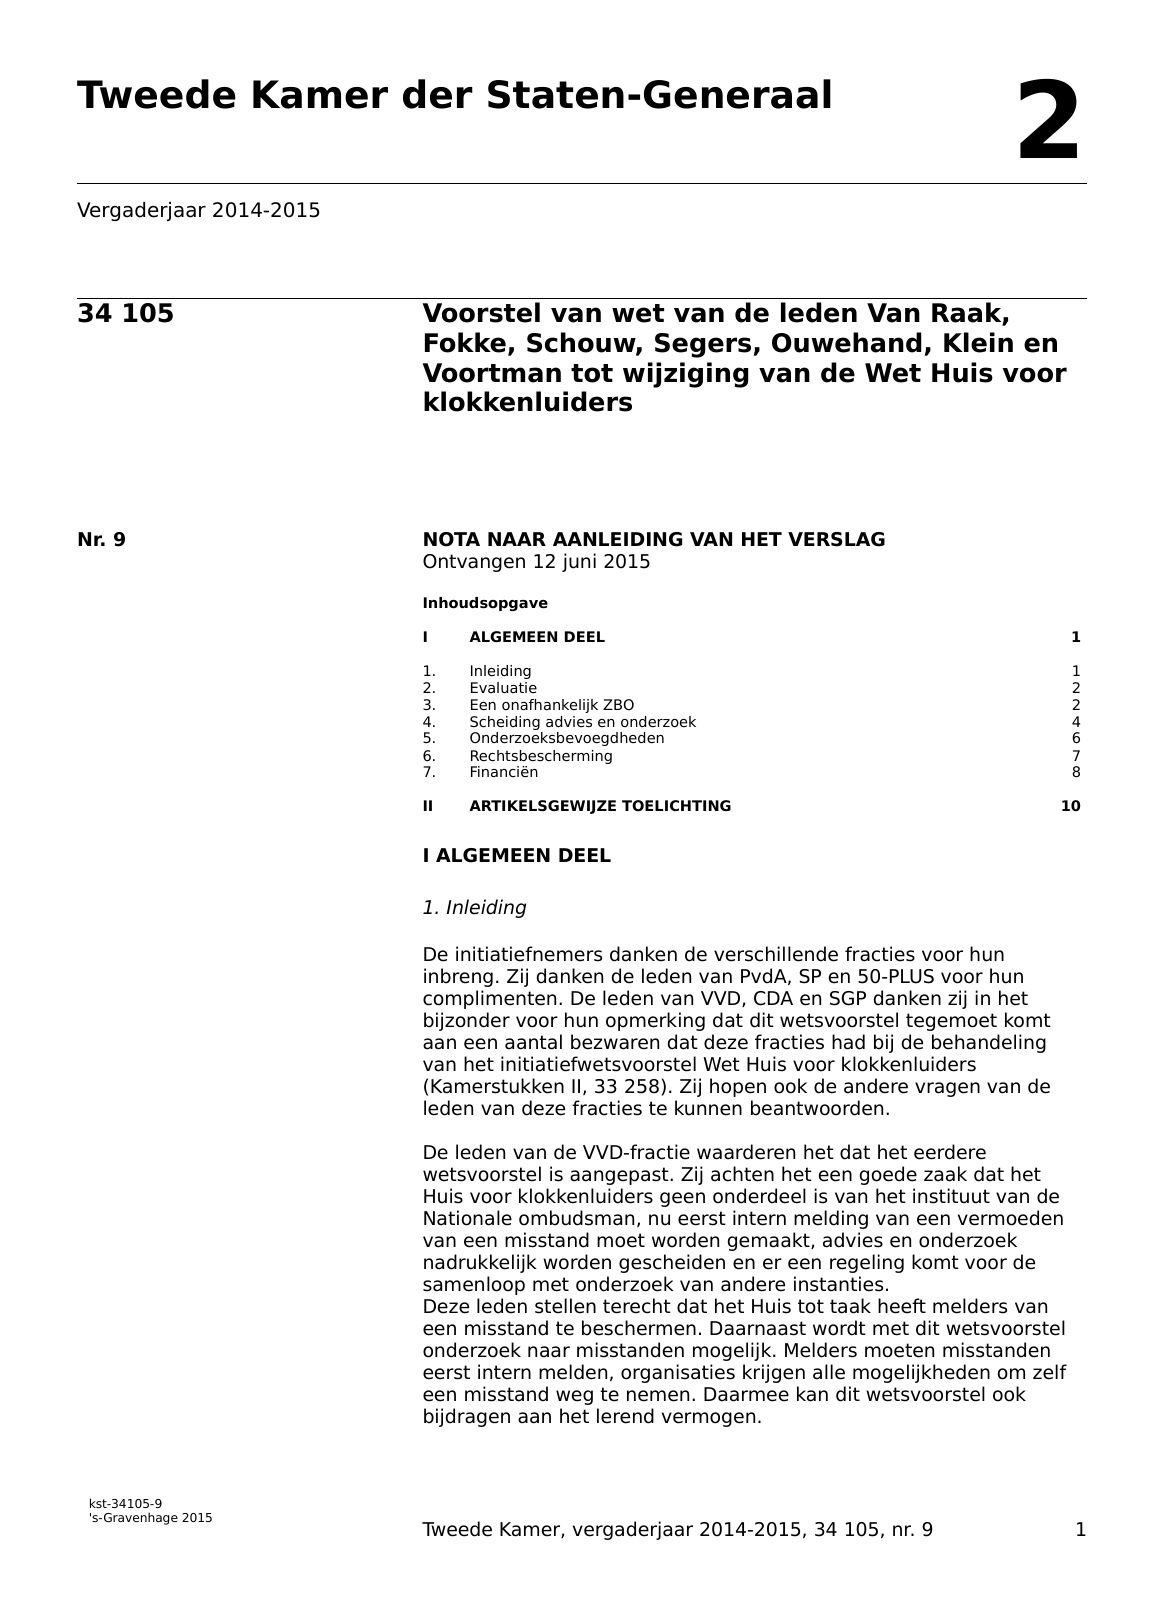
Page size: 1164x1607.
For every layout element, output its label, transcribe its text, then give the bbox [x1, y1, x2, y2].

table_cell ALGEMEEN DEEL [463, 629, 1012, 646]
table_cell Een onafhankelijk ZBO [463, 696, 1012, 713]
table_cell Financiën [463, 764, 1012, 781]
table_cell 8 [1012, 764, 1087, 781]
table_cell [463, 646, 1012, 662]
table_cell 10 [1012, 798, 1087, 815]
table_cell 1 [1012, 629, 1087, 646]
table_cell 6 [1012, 730, 1087, 747]
table_cell [463, 612, 1012, 628]
table_cell 2 [1012, 696, 1087, 713]
table_header Inhoudsopgave [422, 595, 1012, 612]
table_cell 6. [422, 748, 463, 764]
table_cell [1012, 646, 1087, 662]
table_header [1012, 595, 1087, 612]
table_cell [422, 612, 463, 628]
table_header Tweede Kamer der Staten-Generaal [77, 59, 886, 183]
table_cell Onderzoeksbevoegdheden [463, 730, 1012, 747]
table_cell 1 [1012, 663, 1087, 679]
table_cell [422, 781, 463, 798]
table_cell Inleiding [463, 663, 1012, 679]
text De leden van de VVD-fractie waarderen het dat het eerdere wetsvoorstel is aangepast. Zij achten het een goede zaak dat het Huis voor klokkenluiders geen onderdeel is van het instituut van de Nationale ombudsman, nu eerst intern melding van een vermoeden van een misstand moet worden gemaakt, advies en onderzoek nadrukkelijk worden gescheiden en er een regeling komt voor de samenloop met onderzoek van andere instanties. [422, 1142, 1087, 1296]
table_header 2 [886, 59, 1087, 183]
table_cell [1012, 612, 1087, 628]
table_cell Scheiding advies en onderzoek [463, 714, 1012, 730]
text Ontvangen 12 juni 2015 [422, 551, 1087, 573]
table_cell 7 [1012, 748, 1087, 764]
table_cell [1012, 781, 1087, 798]
table_cell 7. [422, 764, 463, 781]
text kst-34105-9 [88, 1497, 323, 1511]
text Deze leden stellen terecht dat het Huis tot taak heeft melders van een misstand te beschermen. Daarnaast wordt met dit wetsvoorstel onderzoek naar misstanden mogelijk. Melders moeten misstanden eerst intern melden, organisaties krijgen alle mogelijkheden om zelf een misstand weg te nemen. Daarmee kan dit wetsvoorstel ook bijdragen aan het lerend vermogen. [422, 1296, 1087, 1428]
table_cell I [422, 629, 463, 646]
table_cell 1. [422, 663, 463, 679]
table_cell 2 [1012, 680, 1087, 696]
table_cell 5. [422, 730, 463, 747]
table_cell Vergaderjaar 2014-2015 [77, 184, 1087, 298]
subtitle I ALGEMEEN DEEL [422, 845, 1087, 867]
table_cell 2. [422, 680, 463, 696]
subtitle Nr. 9 NOTA NAAR AANLEIDING VAN HET VERSLAG [77, 529, 1087, 551]
subtitle 34 105 Voorstel van wet van de leden Van Raak, Fokke, Schouw, Segers, Ouwehand, Klein en Voortman tot wijziging van de Wet Huis voor klokkenluiders [77, 299, 1087, 418]
table_cell 3. [422, 696, 463, 713]
table_cell Rechtsbescherming [463, 748, 1012, 764]
table_cell 4 [1012, 714, 1087, 730]
table_cell [463, 781, 1012, 798]
table_cell ARTIKELSGEWIJZE TOELICHTING [463, 798, 1012, 815]
subtitle 1. Inleiding [422, 897, 1087, 919]
table_cell Evaluatie [463, 680, 1012, 696]
text 's-Gravenhage 2015 [88, 1511, 323, 1525]
table_cell [422, 646, 463, 662]
text De initiatiefnemers danken de verschillende fracties voor hun inbreng. Zij danken de leden van PvdA, SP en 50-PLUS voor hun complimenten. De leden van VVD, CDA en SGP danken zij in het bijzonder voor hun opmerking dat dit wetsvoorstel tegemoet komt aan een aantal bezwaren dat deze fracties had bij de behandeling van het initiatiefwetsvoorstel Wet Huis voor klokkenluiders (Kamerstukken II, 33 258). Zij hopen ook de andere vragen van de leden van deze fracties te kunnen beantwoorden. [422, 944, 1087, 1120]
table_cell II [422, 798, 463, 815]
table_cell 4. [422, 714, 463, 730]
